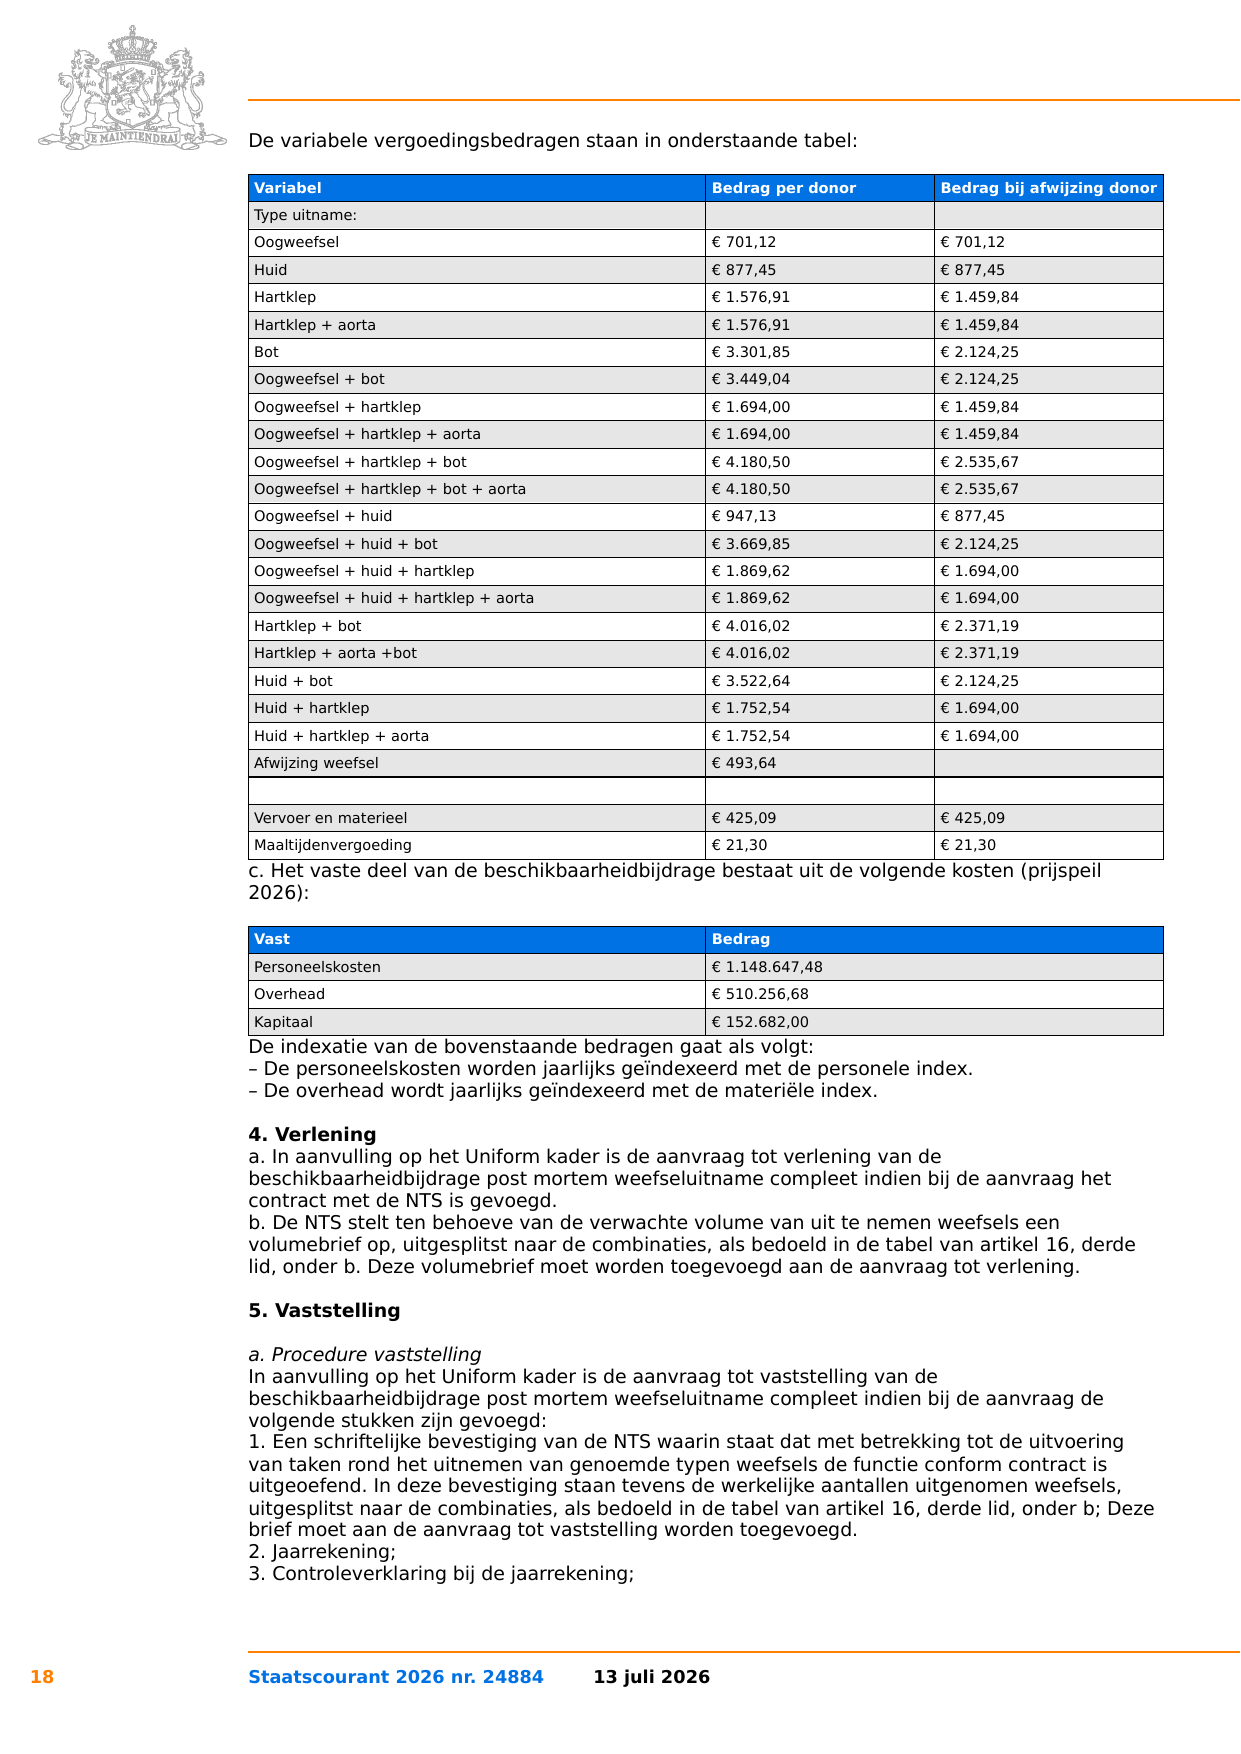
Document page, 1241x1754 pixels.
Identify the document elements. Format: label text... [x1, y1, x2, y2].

table_cell Huid + hartklep [249, 695, 705, 722]
text – De overhead wordt jaarlijks geïndexeerd met de materiële index. [248, 1080, 1163, 1102]
table_cell Oogweefsel + huid + hartklep + aorta [249, 586, 705, 612]
table_cell € 1.694,00 [935, 558, 1163, 585]
table_cell Huid + bot [249, 668, 705, 694]
table_cell € 1.576,91 [706, 312, 934, 338]
table_cell Maaltijdenvergoeding [249, 832, 705, 859]
table_cell € 2.371,19 [935, 613, 1163, 639]
table_cell € 2.124,25 [935, 531, 1163, 557]
table_cell € 4.180,50 [706, 476, 934, 502]
text – De personeelskosten worden jaarlijks geïndexeerd met de personele index. [248, 1058, 1163, 1080]
text c. Het vaste deel van de beschikbaarheidbijdrage bestaat uit de volgende kosten (prijspeil 2026): [248, 860, 1163, 904]
table_cell € 152.682,00 [706, 1009, 1163, 1035]
table_cell € 1.459,84 [935, 421, 1163, 448]
table_cell € 3.522,64 [706, 668, 934, 694]
table_cell € 2.124,25 [935, 668, 1163, 694]
table_cell € 1.694,00 [706, 421, 934, 448]
table_header Vast [249, 927, 705, 953]
text 3. Controleverklaring bij de jaarrekening; [248, 1563, 1163, 1585]
table_cell Oogweefsel + hartklep [249, 394, 705, 420]
table_cell [935, 778, 1163, 804]
table_cell € 21,30 [935, 832, 1163, 859]
table_cell Hartklep [249, 284, 705, 311]
table_cell € 877,45 [935, 504, 1163, 530]
subtitle a. Procedure vaststelling [248, 1343, 1163, 1366]
table_cell [706, 202, 934, 228]
table_cell Vervoer en materieel [249, 805, 705, 831]
table_cell € 877,45 [706, 257, 934, 283]
table_cell € 1.459,84 [935, 284, 1163, 311]
table_cell € 1.459,84 [935, 312, 1163, 338]
subtitle 5. Vaststelling [248, 1300, 1163, 1322]
table_cell Overhead [249, 981, 705, 1008]
table_cell € 1.869,62 [706, 586, 934, 612]
table_cell € 3.301,85 [706, 339, 934, 366]
table_cell Oogweefsel + huid + bot [249, 531, 705, 557]
table_cell € 2.124,25 [935, 367, 1163, 393]
table_cell [706, 778, 934, 804]
table_cell € 701,12 [935, 230, 1163, 256]
text b. De NTS stelt ten behoeve van de verwachte volume van uit te nemen weefsels een volumebrief op, uitgesplitst naar de combinaties, als bedoeld in de tabel van artikel 16, derde lid, onder b. Deze volumebrief moet worden toegevoegd aan de aanvraag tot verlening. [248, 1212, 1163, 1278]
table_cell Oogweefsel + huid [249, 504, 705, 530]
table_cell Kapitaal [249, 1009, 705, 1035]
table_cell € 425,09 [935, 805, 1163, 831]
table_cell € 1.148.647,48 [706, 954, 1163, 980]
picture [38, 25, 227, 150]
table_header Variabel [249, 175, 705, 201]
table_cell Huid [249, 257, 705, 283]
table_cell Hartklep + bot [249, 613, 705, 639]
text 2. Jaarrekening; [248, 1541, 1163, 1563]
table_cell [249, 778, 705, 804]
table_cell € 701,12 [706, 230, 934, 256]
text De indexatie van de bovenstaande bedragen gaat als volgt: [248, 1036, 1163, 1058]
table_cell € 1.694,00 [935, 586, 1163, 612]
table_cell € 21,30 [706, 832, 934, 859]
table_cell Afwijzing weefsel [249, 750, 705, 776]
text 1. Een schriftelijke bevestiging van de NTS waarin staat dat met betrekking tot de uitvoering van taken rond het uitnemen van genoemde typen weefsels de functie conform contract is uitgeoefend. In deze bevestiging staan tevens de werkelijke aantallen uitgenomen weefsels, uitgesplitst naar de combinaties, als bedoeld in de tabel van artikel 16, derde lid, onder b; Deze brief moet aan de aanvraag tot vaststelling worden toegevoegd. [248, 1431, 1163, 1541]
table_cell Bot [249, 339, 705, 366]
table_header Bedrag per donor [706, 175, 934, 201]
table_cell € 947,13 [706, 504, 934, 530]
table_cell Oogweefsel + hartklep + aorta [249, 421, 705, 448]
table_cell € 493,64 [706, 750, 934, 776]
table_cell € 1.752,54 [706, 695, 934, 722]
table_cell Hartklep + aorta [249, 312, 705, 338]
table_cell € 1.694,00 [935, 695, 1163, 722]
table_cell Oogweefsel + bot [249, 367, 705, 393]
table_cell € 1.869,62 [706, 558, 934, 585]
table_cell € 510.256,68 [706, 981, 1163, 1008]
table_cell € 1.694,00 [935, 723, 1163, 749]
table_header Bedrag bij afwijzing donor [935, 175, 1163, 201]
table_cell Oogweefsel + hartklep + bot + aorta [249, 476, 705, 502]
table_cell € 1.694,00 [706, 394, 934, 420]
table_cell € 1.576,91 [706, 284, 934, 311]
table_cell € 3.669,85 [706, 531, 934, 557]
table_cell [935, 750, 1163, 776]
table_cell Huid + hartklep + aorta [249, 723, 705, 749]
table_cell € 2.535,67 [935, 449, 1163, 475]
table_cell Type uitname: [249, 202, 705, 228]
table_cell € 4.016,02 [706, 613, 934, 639]
table_header Bedrag [706, 927, 1163, 953]
text De variabele vergoedingsbedragen staan in onderstaande tabel: [248, 130, 1163, 152]
table_cell Oogweefsel + hartklep + bot [249, 449, 705, 475]
table_cell € 2.124,25 [935, 339, 1163, 366]
table_cell Personeelskosten [249, 954, 705, 980]
table_cell € 2.371,19 [935, 641, 1163, 667]
table_cell Hartklep + aorta +bot [249, 641, 705, 667]
table_cell € 2.535,67 [935, 476, 1163, 502]
table_cell € 4.016,02 [706, 641, 934, 667]
text a. In aanvulling op het Uniform kader is de aanvraag tot verlening van de beschikbaarheidbijdrage post mortem weefseluitname compleet indien bij de aanvraag het contract met de NTS is gevoegd. [248, 1146, 1163, 1212]
table_cell € 1.752,54 [706, 723, 934, 749]
table_cell € 877,45 [935, 257, 1163, 283]
table_cell € 425,09 [706, 805, 934, 831]
table_cell [935, 202, 1163, 228]
table_cell € 3.449,04 [706, 367, 934, 393]
text In aanvulling op het Uniform kader is de aanvraag tot vaststelling van de beschikbaarheidbijdrage post mortem weefseluitname compleet indien bij de aanvraag de volgende stukken zijn gevoegd: [248, 1366, 1163, 1431]
table_cell Oogweefsel + huid + hartklep [249, 558, 705, 585]
table_cell € 4.180,50 [706, 449, 934, 475]
table_cell € 1.459,84 [935, 394, 1163, 420]
table_cell Oogweefsel [249, 230, 705, 256]
subtitle 4. Verlening [248, 1124, 1163, 1146]
